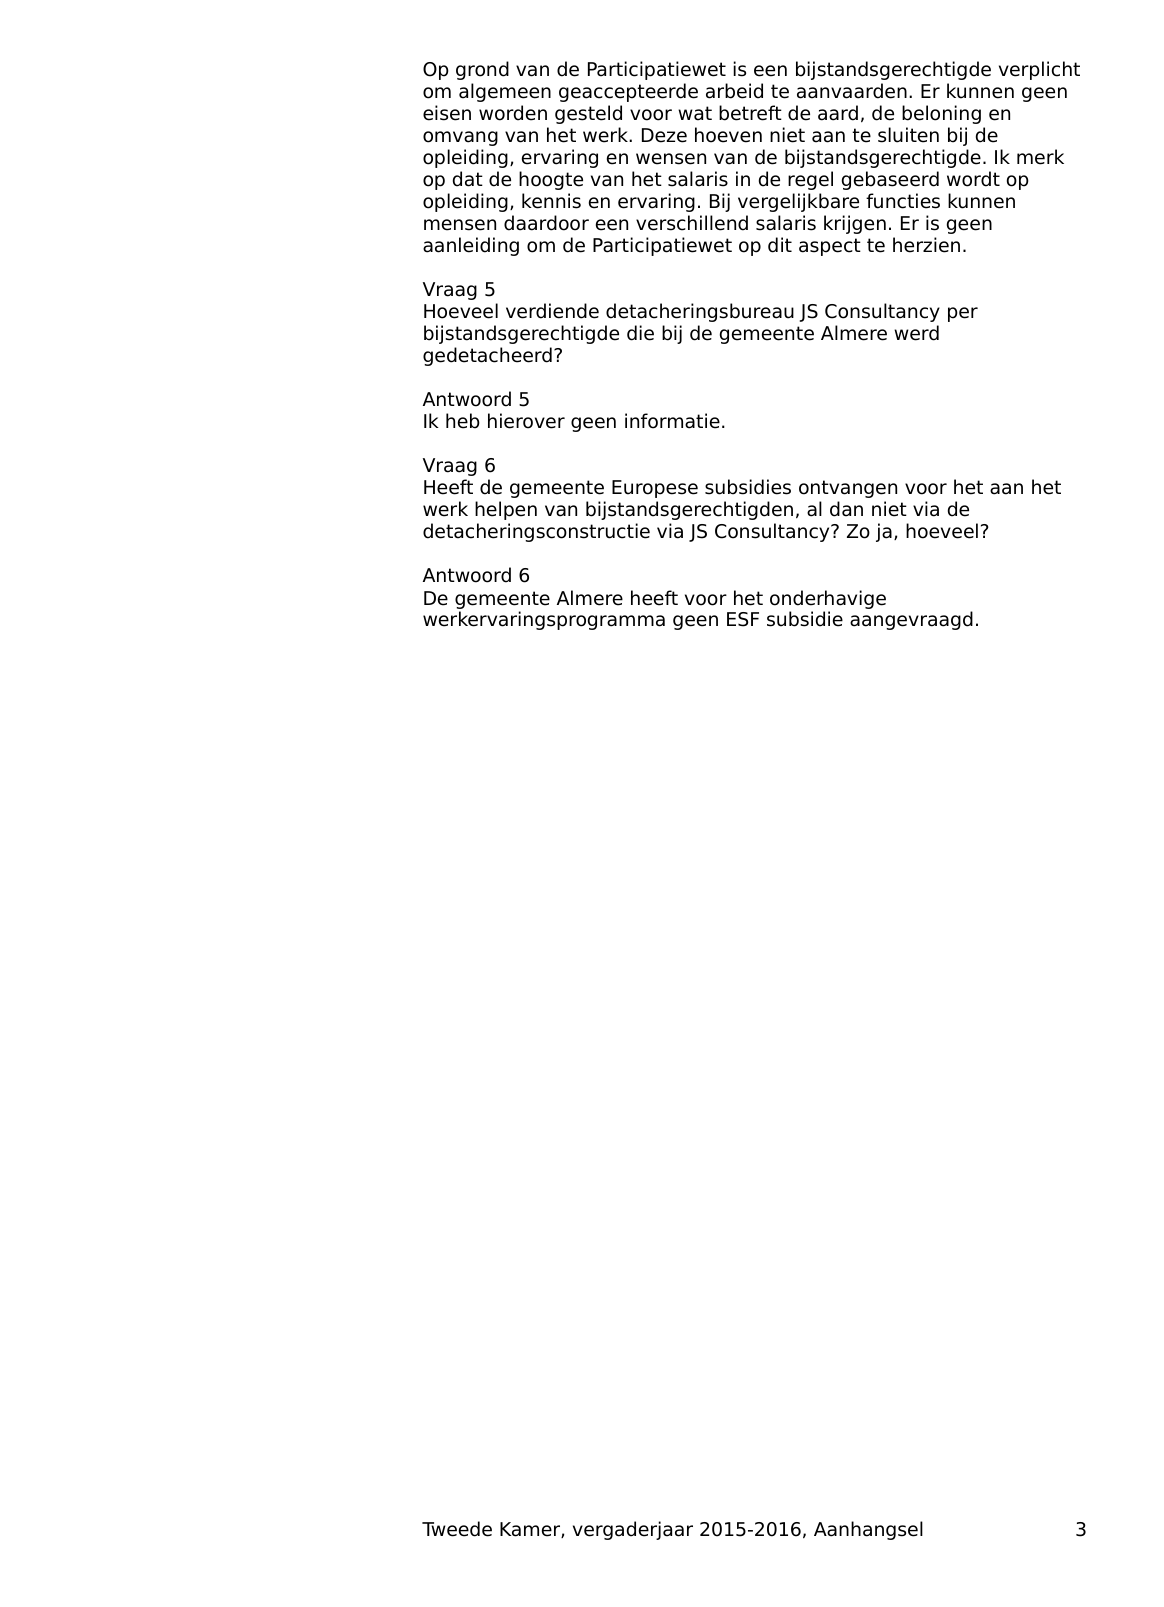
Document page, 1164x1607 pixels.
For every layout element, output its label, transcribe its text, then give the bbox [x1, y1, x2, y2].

text Antwoord 5 [422, 389, 1087, 411]
text Vraag 6 [422, 455, 1087, 477]
text Op grond van de Participatiewet is een bijstandsgerechtigde verplicht om algemeen geaccepteerde arbeid te aanvaarden. Er kunnen geen eisen worden gesteld voor wat betreft de aard, de beloning en omvang van het werk. Deze hoeven niet aan te sluiten bij de opleiding, ervaring en wensen van de bijstandsgerechtigde. Ik merk op dat de hoogte van het salaris in de regel gebaseerd wordt op opleiding, kennis en ervaring. Bij vergelijkbare functies kunnen mensen daardoor een verschillend salaris krijgen. Er is geen aanleiding om de Participatiewet op dit aspect te herzien. [422, 59, 1087, 257]
text Hoeveel verdiende detacheringsbureau JS Consultancy per bijstandsgerechtigde die bij de gemeente Almere werd gedetacheerd? [422, 301, 1087, 367]
text De gemeente Almere heeft voor het onderhavige werkervaringsprogramma geen ESF subsidie aangevraagd. [422, 587, 1087, 631]
text Antwoord 6 [422, 565, 1087, 587]
text Ik heb hierover geen informatie. [422, 411, 1087, 433]
text Heeft de gemeente Europese subsidies ontvangen voor het aan het werk helpen van bijstandsgerechtigden, al dan niet via de detacheringsconstructie via JS Consultancy? Zo ja, hoeveel? [422, 477, 1087, 543]
text Vraag 5 [422, 279, 1087, 301]
